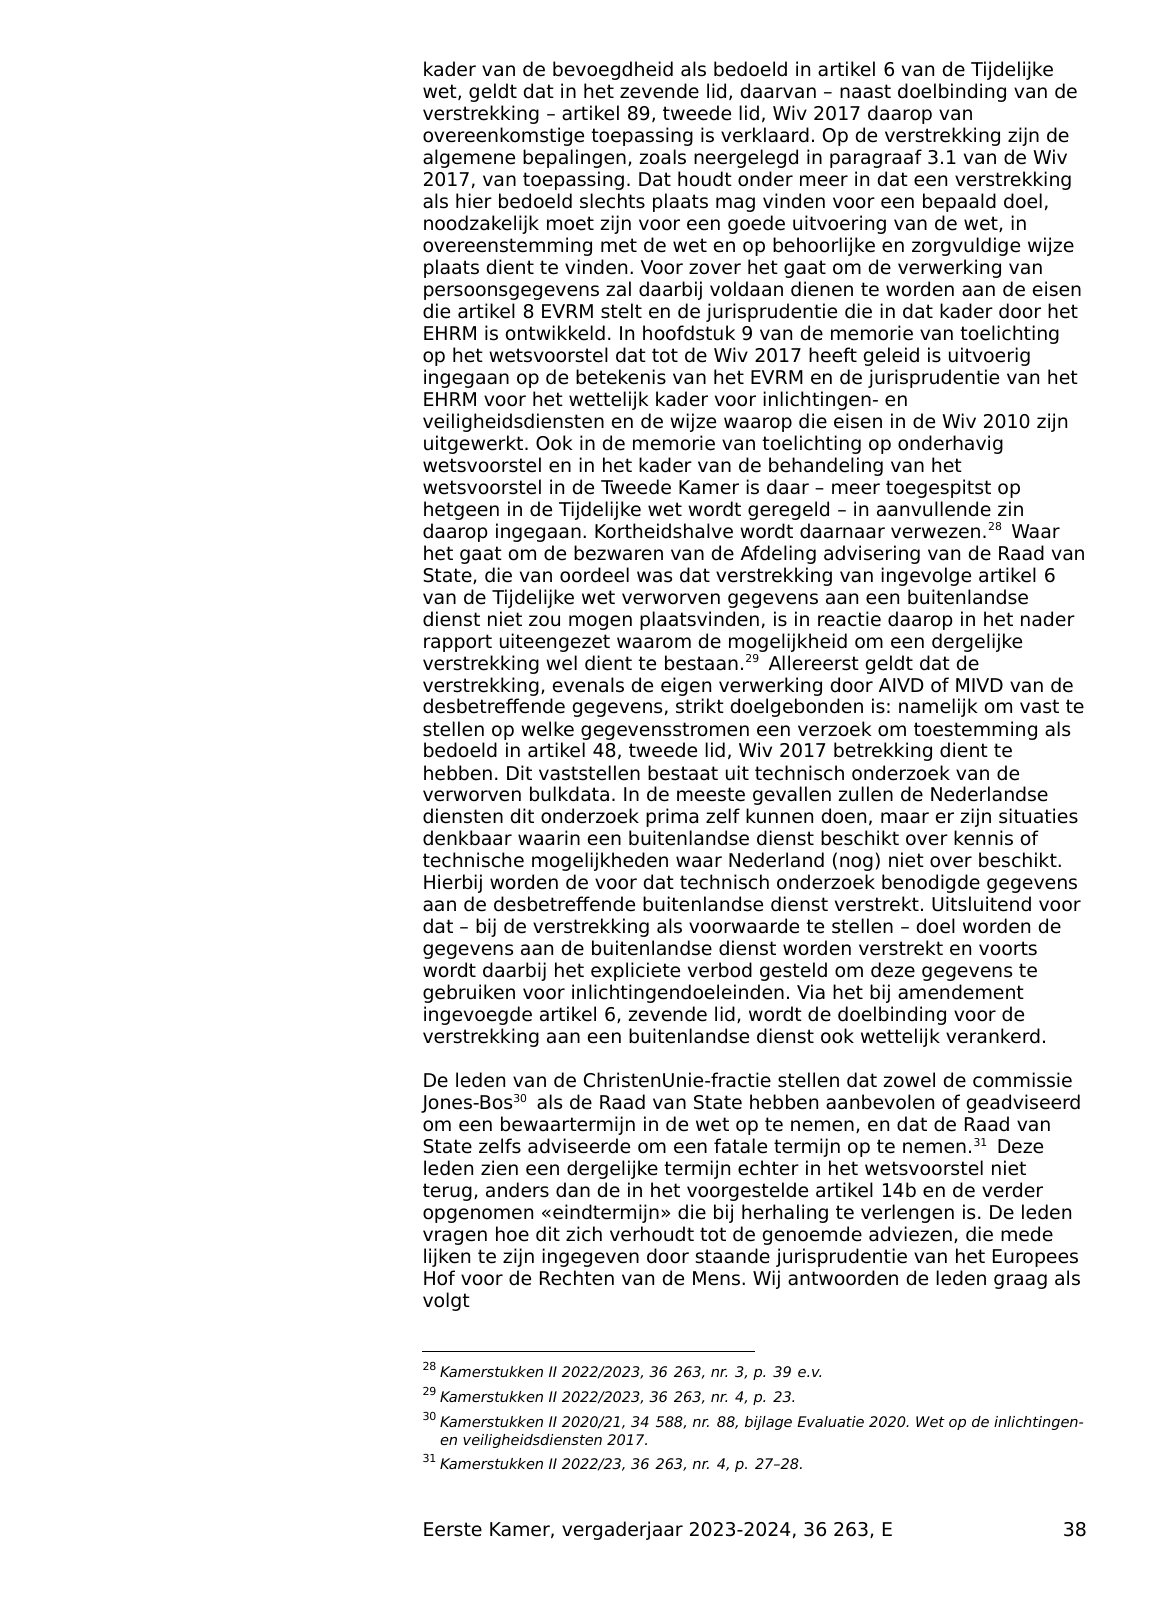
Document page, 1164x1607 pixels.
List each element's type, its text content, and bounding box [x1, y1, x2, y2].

text kader van de bevoegdheid als bedoeld in artikel 6 van de Tijdelijke wet, geldt dat in het zevende lid, daarvan – naast doelbinding van de verstrekking – artikel 89, tweede lid, Wiv 2017 daarop van overeenkomstige toepassing is verklaard. Op de verstrekking zijn de algemene bepalingen, zoals neergelegd in paragraaf 3.1 van de Wiv 2017, van toepassing. Dat houdt onder meer in dat een verstrekking als hier bedoeld slechts plaats mag vinden voor een bepaald doel, noodzakelijk moet zijn voor een goede uitvoering van de wet, in overeenstemming met de wet en op behoorlijke en zorgvuldige wijze plaats dient te vinden. Voor zover het gaat om de verwerking van persoonsgegevens zal daarbij voldaan dienen te worden aan de eisen die artikel 8 EVRM stelt en de jurisprudentie die in dat kader door het EHRM is ontwikkeld. In hoofdstuk 9 van de memorie van toelichting op het wetsvoorstel dat tot de Wiv 2017 heeft geleid is uitvoerig ingegaan op de betekenis van het EVRM en de jurisprudentie van het EHRM voor het wettelijk kader voor inlichtingen- en veiligheidsdiensten en de wijze waarop die eisen in de Wiv 2010 zijn uitgewerkt. Ook in de memorie van toelichting op onderhavig wetsvoorstel en in het kader van de behandeling van het wetsvoorstel in de Tweede Kamer is daar – meer toegespitst op hetgeen in de Tijdelijke wet wordt geregeld – in aanvullende zin daarop ingegaan. Kortheidshalve wordt daarnaar verwezen. Waar het gaat om de bezwaren van de Afdeling advisering van de Raad van State, die van oordeel was dat verstrekking van ingevolge artikel 6 van de Tijdelijke wet verworven gegevens aan een buitenlandse dienst niet zou mogen plaatsvinden, is in reactie daarop in het nader rapport uiteengezet waarom de mogelijkheid om een dergelijke verstrekking wel dient te bestaan. Allereerst geldt dat de verstrekking, evenals de eigen verwerking door AIVD of MIVD van de desbetreffende gegevens, strikt doelgebonden is: namelijk om vast te stellen op welke gegevensstromen een verzoek om toestemming als bedoeld in artikel 48, tweede lid, Wiv 2017 betrekking dient te hebben. Dit vaststellen bestaat uit technisch onderzoek van de verworven bulkdata. In de meeste gevallen zullen de Nederlandse diensten dit onderzoek prima zelf kunnen doen, maar er zijn situaties denkbaar waarin een buitenlandse dienst beschikt over kennis of technische mogelijkheden waar Nederland (nog) niet over beschikt. Hierbij worden de voor dat technisch onderzoek benodigde gegevens aan de desbetreffende buitenlandse dienst verstrekt. Uitsluitend voor dat – bij de verstrekking als voorwaarde te stellen – doel worden de gegevens aan de buitenlandse dienst worden verstrekt en voorts wordt daarbij het expliciete verbod gesteld om deze gegevens te gebruiken voor inlichtingendoeleinden. Via het bij amendement ingevoegde artikel 6, zevende lid, wordt de doelbinding voor de verstrekking aan een buitenlandse dienst ook wettelijk verankerd. [422, 59, 1087, 1048]
text De leden van de ChristenUnie-fractie stellen dat zowel de commissie Jones-Bos als de Raad van State hebben aanbevolen of geadviseerd om een bewaartermijn in de wet op te nemen, en dat de Raad van State zelfs adviseerde om een fatale termijn op te nemen. Deze leden zien een dergelijke termijn echter in het wetsvoorstel niet terug, anders dan de in het voorgestelde artikel 14b en de verder opgenomen «eindtermijn» die bij herhaling te verlengen is. De leden vragen hoe dit zich verhoudt tot de genoemde adviezen, die mede lijken te zijn ingegeven door staande jurisprudentie van het Europees Hof voor de Rechten van de Mens. Wij antwoorden de leden graag als volgt [422, 1070, 1087, 1312]
text Kamerstukken II 2020/21, 34 588, nr. 88, bijlage Evaluatie 2020. Wet op de inlichtingen- en veiligheidsdiensten 2017. [422, 1410, 1087, 1449]
text Kamerstukken II 2022/2023, 36 263, nr. 3, p. 39 e.v. [422, 1360, 1087, 1382]
text Kamerstukken II 2022/2023, 36 263, nr. 4, p. 23. [422, 1385, 1087, 1407]
text Kamerstukken II 2022/23, 36 263, nr. 4, p. 27–28. [422, 1452, 1087, 1474]
